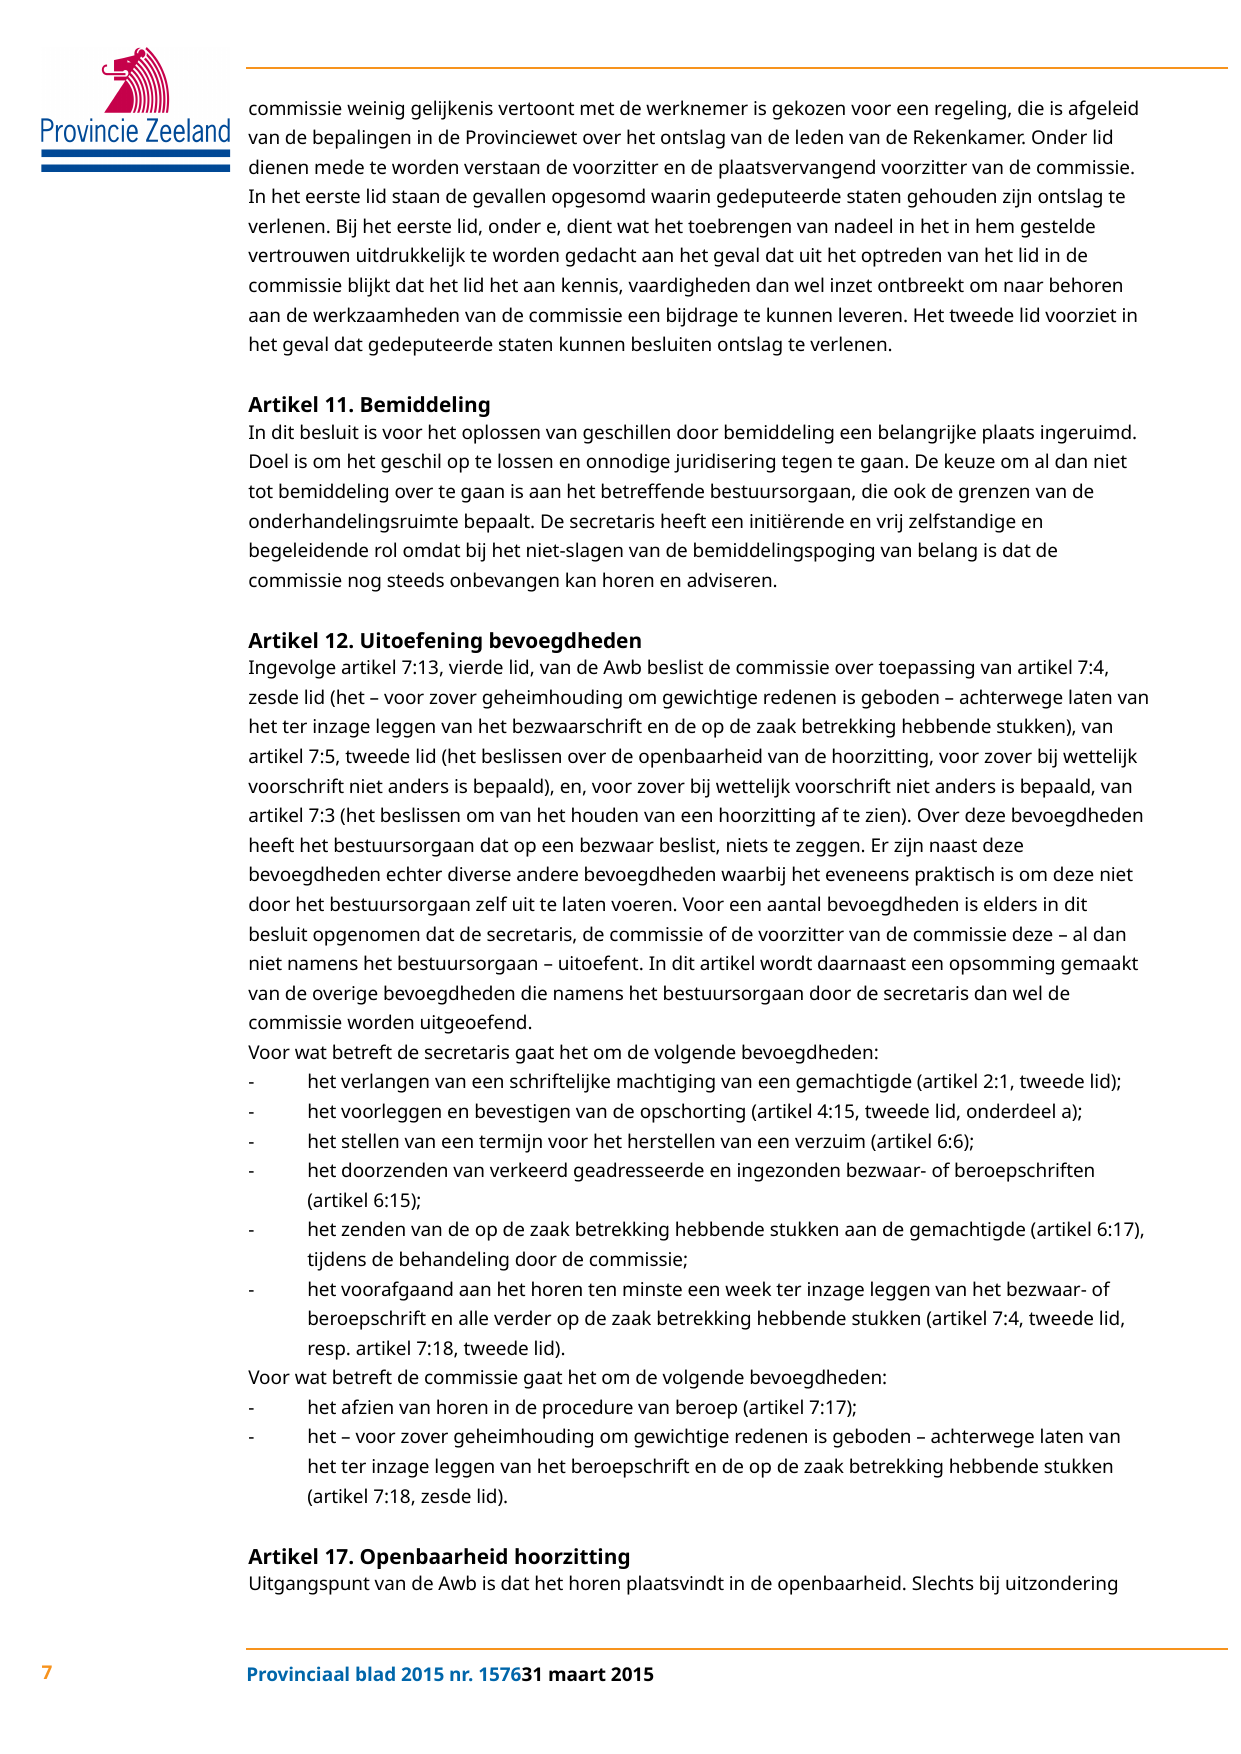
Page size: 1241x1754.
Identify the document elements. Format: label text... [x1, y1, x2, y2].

list het voorafgaand aan het horen ten minste een week ter inzage leggen van het bezwaar- of beroepschrift en alle verder op de zaak betrekking hebbende stukken (artikel 7:4, tweede lid, resp. artikel 7:18, tweede lid). [248, 1276, 1152, 1361]
list het – voor zover geheimhouding om gewichtige redenen is geboden – achterwege laten van het ter inzage leggen van het beroepschrift en de op de zaak betrekking hebbende stukken (artikel 7:18, zesde lid). [248, 1424, 1152, 1509]
list het afzien van horen in de procedure van beroep (artikel 7:17); [248, 1394, 1152, 1420]
text Uitgangspunt van de Awb is dat het horen plaatsvindt in de openbaarheid. Slechts bij uitzondering [248, 1571, 1152, 1596]
text Artikel 17. Openbaarheid hoorzitting [248, 1542, 1152, 1571]
text commissie weinig gelijkenis vertoont met de werknemer is gekozen voor een regeling, die is afgeleid van de bepalingen in de Provinciewet over het ontslag van de leden van de Rekenkamer. Onder lid dienen mede te worden verstaan de voorzitter en de plaatsvervangend voorzitter van de commissie. In het eerste lid staan de gevallen opgesomd waarin gedeputeerde staten gehouden zijn ontslag te verlenen. Bij het eerste lid, onder e, dient wat het toebrengen van nadeel in het in hem gestelde vertrouwen uitdrukkelijk te worden gedacht aan het geval dat uit het optreden van het lid in de commissie blijkt dat het lid het aan kennis, vaardigheden dan wel inzet ontbreekt om naar behoren aan de werkzaamheden van de commissie een bijdrage te kunnen leveren. Het tweede lid voorziet in het geval dat gedeputeerde staten kunnen besluiten ontslag te verlenen. [248, 95, 1152, 357]
text Artikel 11. Bemiddeling [248, 391, 1152, 419]
list het stellen van een termijn voor het herstellen van een verzuim (artikel 6:6); [248, 1128, 1152, 1154]
list het zenden van de op de zaak betrekking hebbende stukken aan de gemachtigde (artikel 6:17), tijdens de behandeling door de commissie; [248, 1217, 1152, 1272]
list het doorzenden van verkeerd geadresseerde en ingezonden bezwaar- of beroepschriften (artikel 6:15); [248, 1157, 1152, 1213]
text Ingevolge artikel 7:13, vierde lid, van de Awb beslist de commissie over toepassing van artikel 7:4, zesde lid (het – voor zover geheimhouding om gewichtige redenen is geboden – achterwege laten van het ter inzage leggen van het bezwaarschrift en de op de zaak betrekking hebbende stukken), van artikel 7:5, tweede lid (het beslissen over de openbaarheid van de hoorzitting, voor zover bij wettelijk voorschrift niet anders is bepaald), en, voor zover bij wettelijk voorschrift niet anders is bepaald, van artikel 7:3 (het beslissen om van het houden van een hoorzitting af te zien). Over deze bevoegdheden heeft het bestuursorgaan dat op een bezwaar beslist, niets te zeggen. Er zijn naast deze bevoegdheden echter diverse andere bevoegdheden waarbij het eveneens praktisch is om deze niet door het bestuursorgaan zelf uit te laten voeren. Voor een aantal bevoegdheden is elders in dit besluit opgenomen dat de secretaris, de commissie of de voorzitter van de commissie deze – al dan niet namens het bestuursorgaan – uitoefent. In dit artikel wordt daarnaast een opsomming gemaakt van de overige bevoegdheden die namens het bestuursorgaan door de secretaris dan wel de commissie worden uitgeoefend. [248, 654, 1152, 1035]
picture [41, 47, 231, 172]
list het voorleggen en bevestigen van de opschorting (artikel 4:15, tweede lid, onderdeel a); [248, 1098, 1152, 1124]
text Voor wat betreft de secretaris gaat het om de volgende bevoegdheden: [248, 1039, 1152, 1065]
text Artikel 12. Uitoefening bevoegdheden [248, 626, 1152, 654]
text Voor wat betreft de commissie gaat het om de volgende bevoegdheden: [248, 1364, 1152, 1390]
text In dit besluit is voor het oplossen van geschillen door bemiddeling een belangrijke plaats ingeruimd. Doel is om het geschil op te lossen en onnodige juridisering tegen te gaan. De keuze om al dan niet tot bemiddeling over te gaan is aan het betreffende bestuursorgaan, die ook de grenzen van de onderhandelingsruimte bepaalt. De secretaris heeft een initiërende en vrij zelfstandige en begeleidende rol omdat bij het niet-slagen van de bemiddelingspoging van belang is dat de commissie nog steeds onbevangen kan horen en adviseren. [248, 419, 1152, 593]
list het verlangen van een schriftelijke machtiging van een gemachtigde (artikel 2:1, tweede lid); [248, 1069, 1152, 1094]
